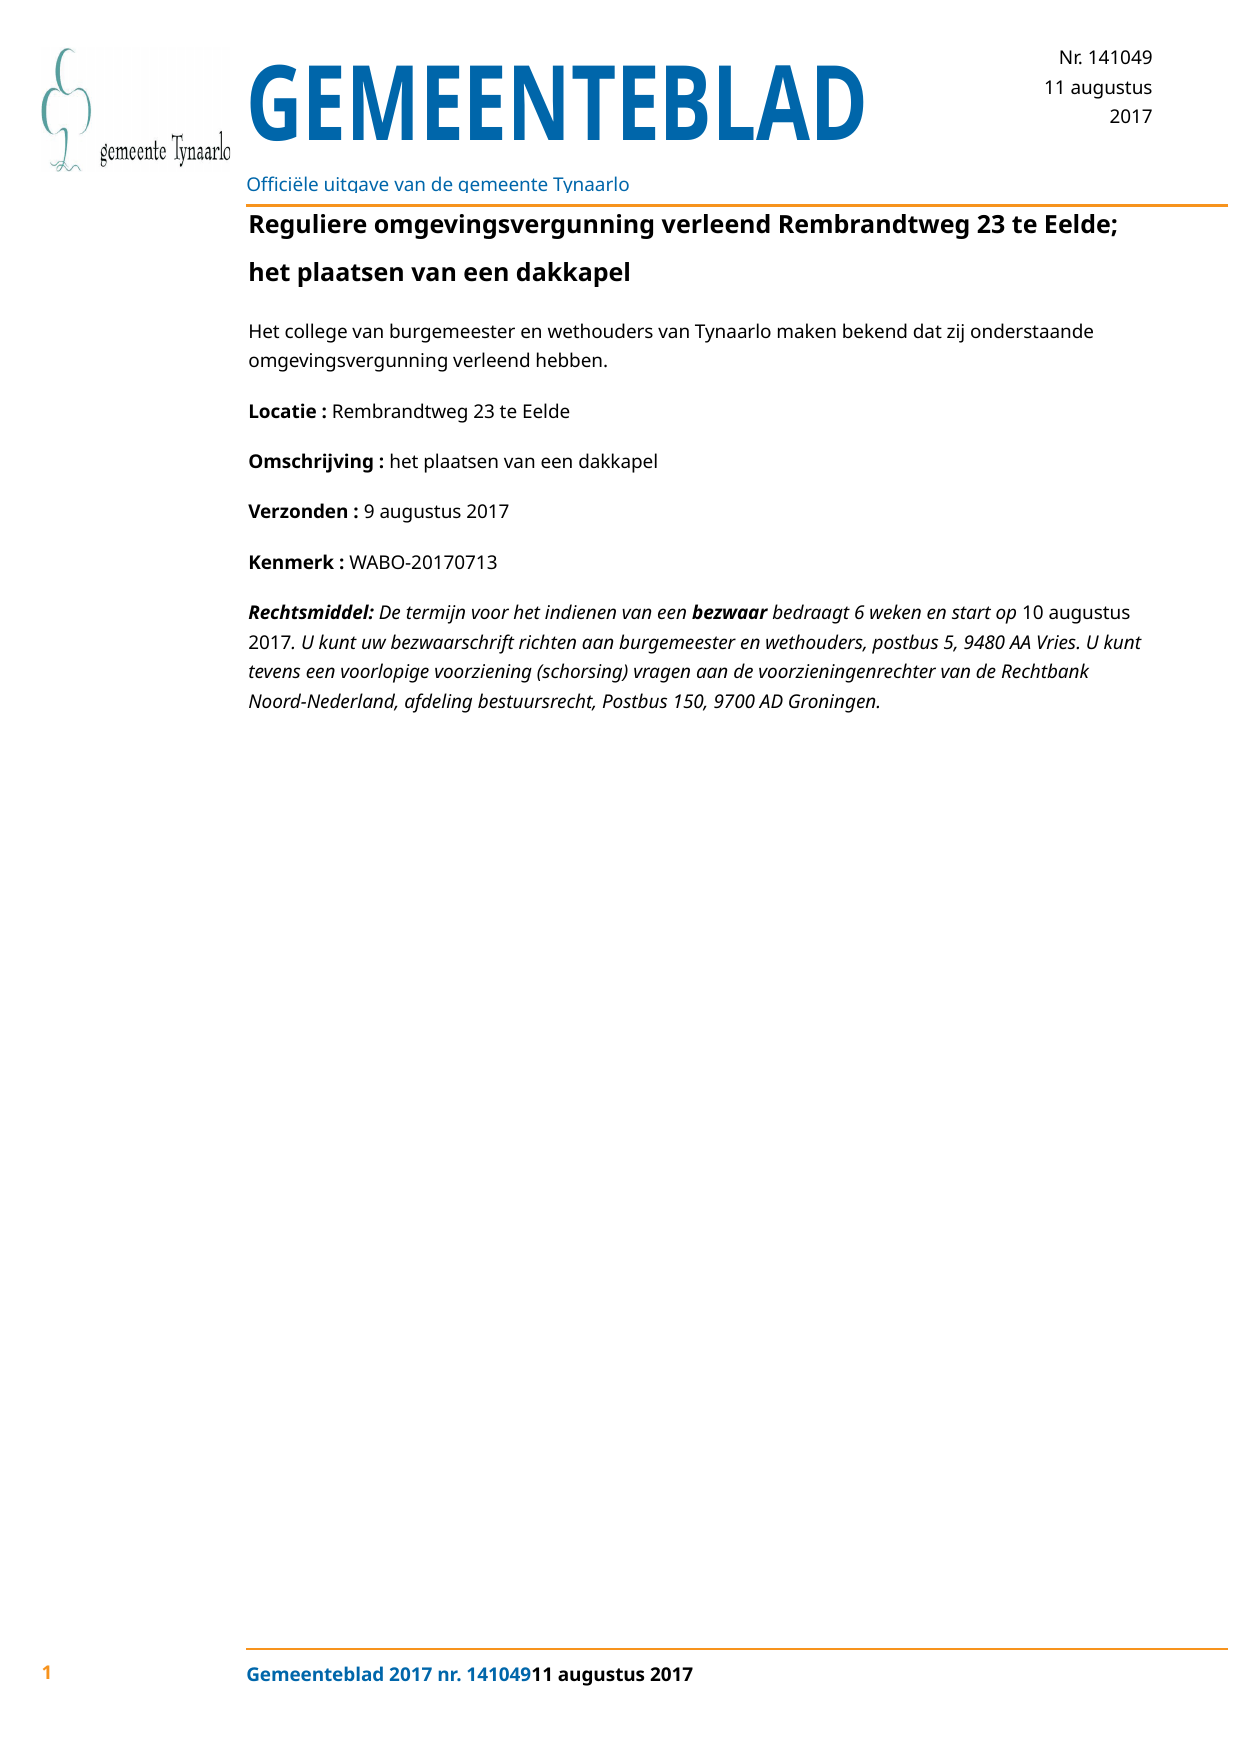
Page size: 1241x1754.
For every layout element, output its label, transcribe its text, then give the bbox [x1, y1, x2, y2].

text Omschrijving : het plaatsen van een dakkapel [248, 448, 1152, 474]
text Het college van burgemeester en wethouders van Tynaarlo maken bekend dat zij onderstaande omgevingsvergunning verleend hebben. [248, 318, 1152, 373]
text Locatie : Rembrandtweg 23 te Eelde [248, 398, 1152, 424]
text Rechtsmiddel: De termijn voor het indienen van een bezwaar bedraagt 6 weken en start op 10 augustus 2017. U kunt uw bezwaarschrift richten aan burgemeester en wethouders, postbus 5, 9480 AA Vries. U kunt tevens een voorlopige voorziening (schorsing) vragen aan de voorzieningenrechter van de Rechtbank Noord-Nederland, afdeling bestuursrecht, Postbus 150, 9700 AD Groningen. [248, 599, 1152, 714]
text Verzonden : 9 augustus 2017 [248, 499, 1152, 524]
text Kenmerk : WABO-20170713 [248, 549, 1152, 575]
text Reguliere omgevingsvergunning verleend Rembrandtweg 23 te Eelde; het plaatsen van een dakkapel [248, 207, 1152, 288]
picture [41, 47, 231, 172]
